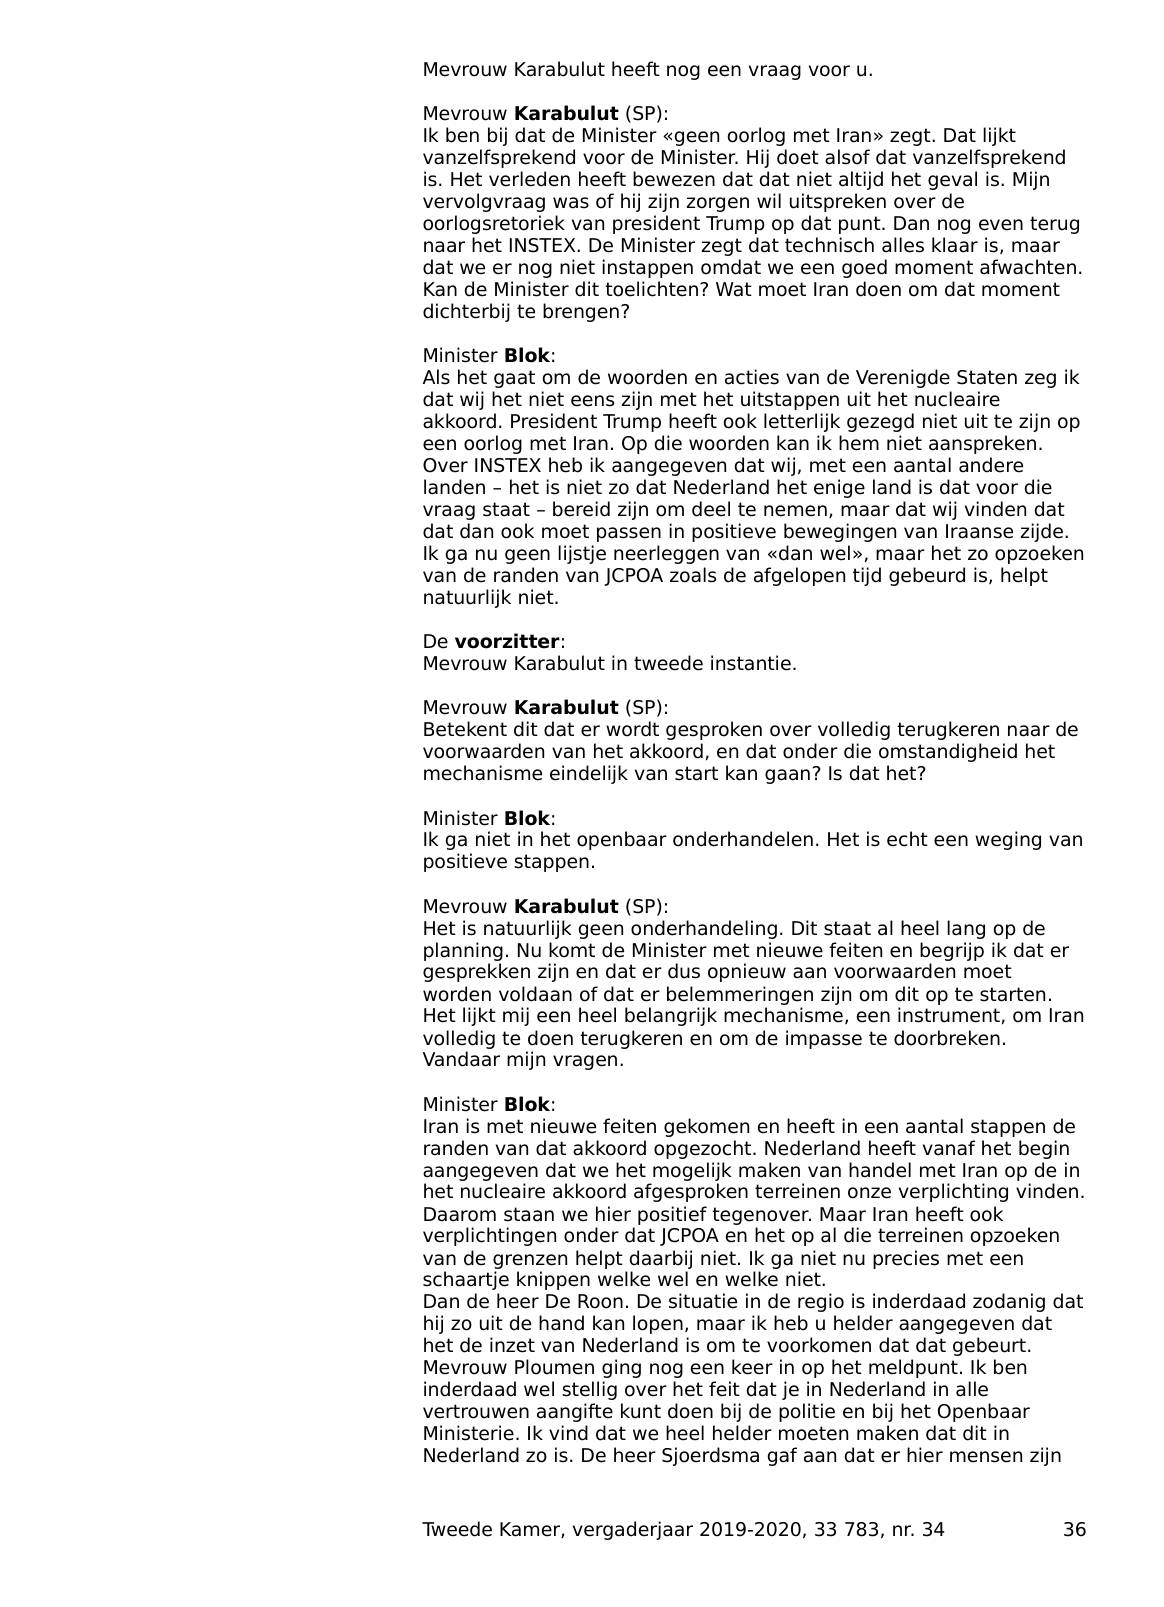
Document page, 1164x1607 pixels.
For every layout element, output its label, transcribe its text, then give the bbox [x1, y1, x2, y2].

text Mevrouw Karabulut in tweede instantie. [422, 653, 1087, 675]
text Mevrouw Ploumen ging nog een keer in op het meldpunt. Ik ben inderdaad wel stellig over het feit dat je in Nederland in alle vertrouwen aangifte kunt doen bij de politie en bij het Openbaar Ministerie. Ik vind dat we heel helder moeten maken dat dit in Nederland zo is. De heer Sjoerdsma gaf aan dat er hier mensen zijn [422, 1357, 1087, 1467]
text Mevrouw Karabulut (SP): [422, 697, 1087, 719]
text Ik ben bij dat de Minister «geen oorlog met Iran» zegt. Dat lijkt vanzelfsprekend voor de Minister. Hij doet alsof dat vanzelfsprekend is. Het verleden heeft bewezen dat dat niet altijd het geval is. Mijn vervolgvraag was of hij zijn zorgen wil uitspreken over de oorlogsretoriek van president Trump op dat punt. Dan nog even terug naar het INSTEX. De Minister zegt dat technisch alles klaar is, maar dat we er nog niet instappen omdat we een goed moment afwachten. Kan de Minister dit toelichten? Wat moet Iran doen om dat moment dichterbij te brengen? [422, 125, 1087, 323]
text Minister Blok: [422, 345, 1087, 367]
text Iran is met nieuwe feiten gekomen en heeft in een aantal stappen de randen van dat akkoord opgezocht. Nederland heeft vanaf het begin aangegeven dat we het mogelijk maken van handel met Iran op de in het nucleaire akkoord afgesproken terreinen onze verplichting vinden. Daarom staan we hier positief tegenover. Maar Iran heeft ook verplichtingen onder dat JCPOA en het op al die terreinen opzoeken van de grenzen helpt daarbij niet. Ik ga niet nu precies met een schaartje knippen welke wel en welke niet. [422, 1116, 1087, 1291]
text Als het gaat om de woorden en acties van de Verenigde Staten zeg ik dat wij het niet eens zijn met het uitstappen uit het nucleaire akkoord. President Trump heeft ook letterlijk gezegd niet uit te zijn op een oorlog met Iran. Op die woorden kan ik hem niet aanspreken. [422, 367, 1087, 455]
text Minister Blok: [422, 807, 1087, 829]
text De voorzitter: [422, 631, 1087, 653]
text Mevrouw Karabulut (SP): [422, 103, 1087, 125]
text Het is natuurlijk geen onderhandeling. Dit staat al heel lang op de planning. Nu komt de Minister met nieuwe feiten en begrijp ik dat er gesprekken zijn en dat er dus opnieuw aan voorwaarden moet worden voldaan of dat er belemmeringen zijn om dit op te starten. Het lijkt mij een heel belangrijk mechanisme, een instrument, om Iran volledig te doen terugkeren en om de impasse te doorbreken. Vandaar mijn vragen. [422, 917, 1087, 1071]
text Mevrouw Karabulut heeft nog een vraag voor u. [422, 59, 1087, 81]
text Dan de heer De Roon. De situatie in de regio is inderdaad zodanig dat hij zo uit de hand kan lopen, maar ik heb u helder aangegeven dat het de inzet van Nederland is om te voorkomen dat dat gebeurt. [422, 1291, 1087, 1357]
text Mevrouw Karabulut (SP): [422, 896, 1087, 917]
text Betekent dit dat er wordt gesproken over volledig terugkeren naar de voorwaarden van het akkoord, en dat onder die omstandigheid het mechanisme eindelijk van start kan gaan? Is dat het? [422, 719, 1087, 785]
text Over INSTEX heb ik aangegeven dat wij, met een aantal andere landen – het is niet zo dat Nederland het enige land is dat voor die vraag staat – bereid zijn om deel te nemen, maar dat wij vinden dat dat dan ook moet passen in positieve bewegingen van Iraanse zijde. Ik ga nu geen lijstje neerleggen van «dan wel», maar het zo opzoeken van de randen van JCPOA zoals de afgelopen tijd gebeurd is, helpt natuurlijk niet. [422, 455, 1087, 609]
text Minister Blok: [422, 1093, 1087, 1116]
text Ik ga niet in het openbaar onderhandelen. Het is echt een weging van positieve stappen. [422, 829, 1087, 873]
